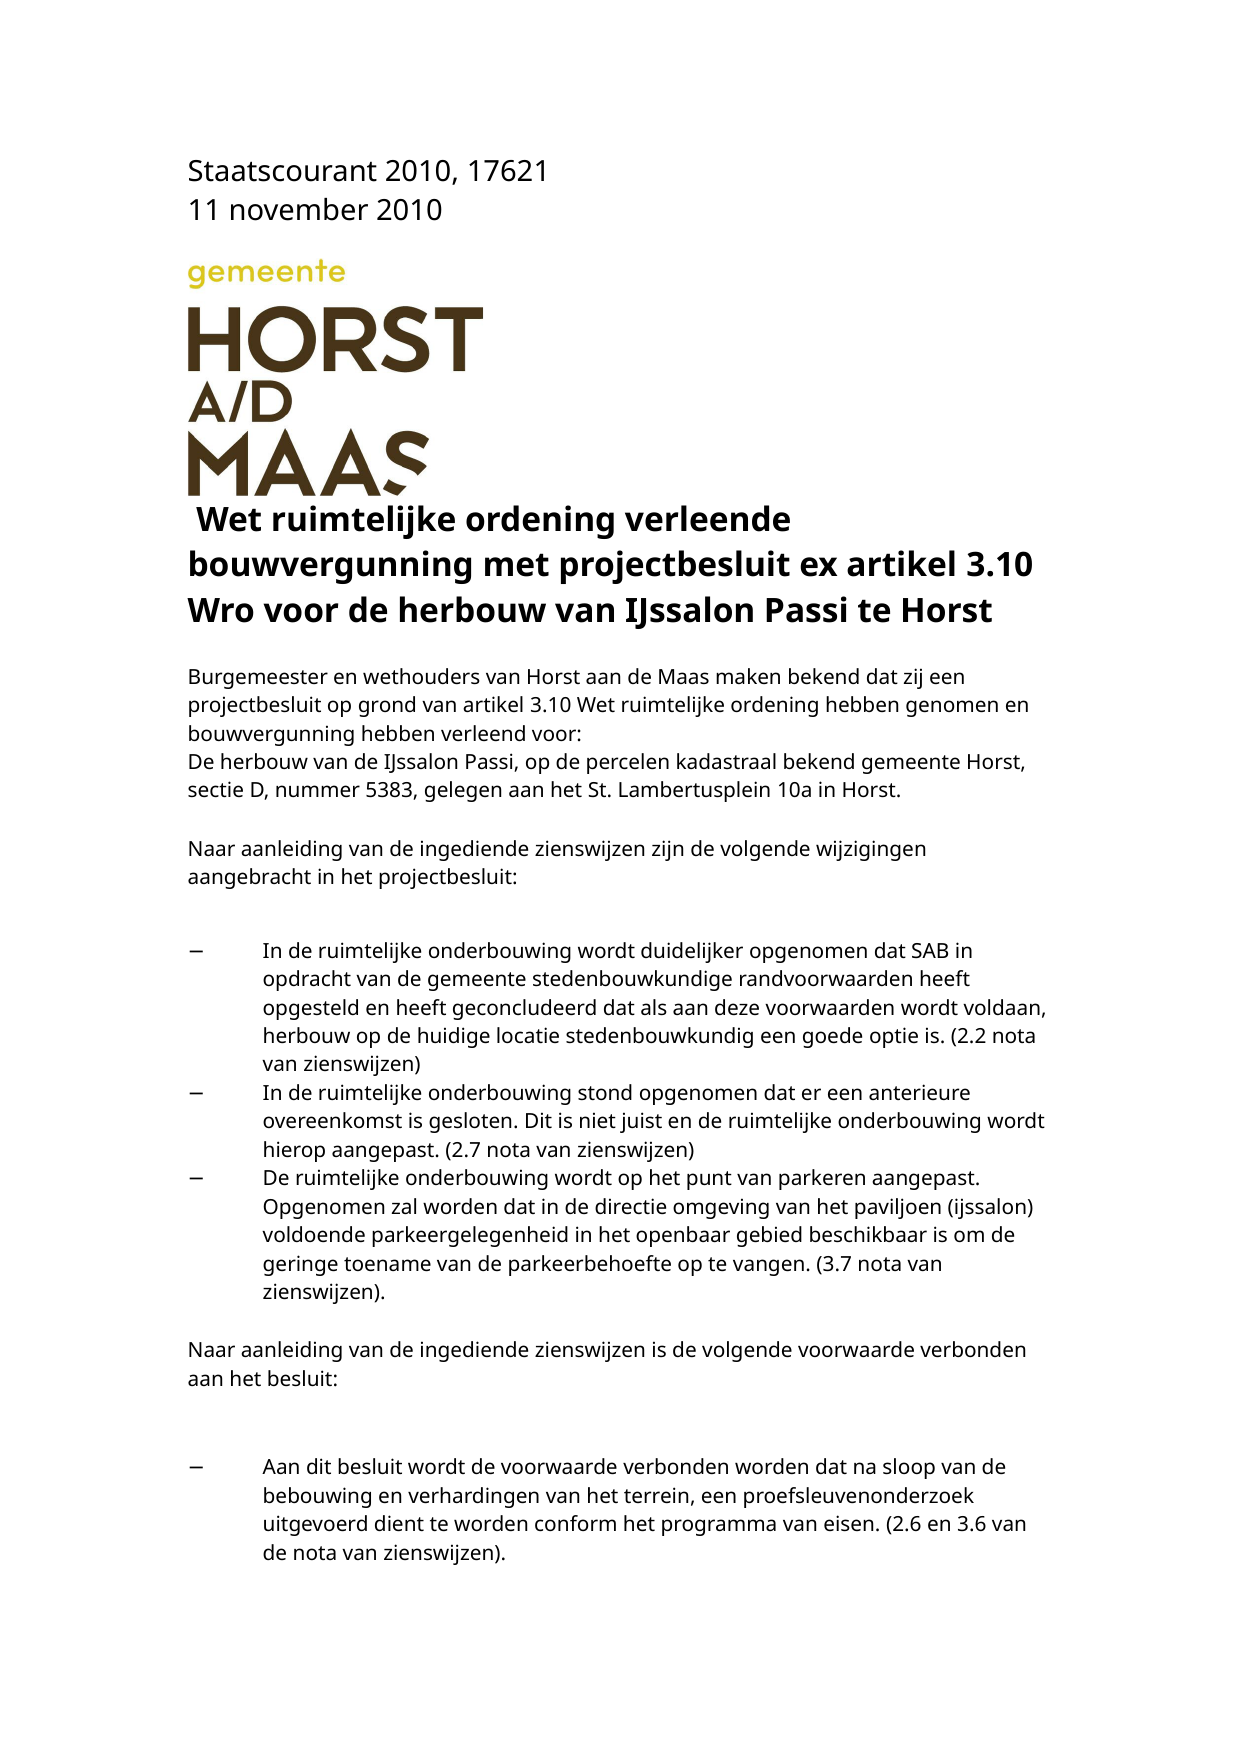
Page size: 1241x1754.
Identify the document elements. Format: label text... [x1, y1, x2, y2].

list In de ruimtelijke onderbouwing wordt duidelijker opgenomen dat SAB in opdracht van de gemeente stedenbouwkundige randvoorwaarden heeft opgesteld en heeft geconcludeerd dat als aan deze voorwaarden wordt voldaan, herbouw op de huidige locatie stedenbouwkundig een goede optie is. (2.2 nota van zienswijzen) [187, 936, 1053, 1078]
text De herbouw van de IJssalon Passi, op de percelen kadastraal bekend gemeente Horst, sectie D, nummer 5383, gelegen aan het St. Lambertusplein 10a in Horst. [187, 747, 1053, 804]
list De ruimtelijke onderbouwing wordt op het punt van parkeren aangepast. Opgenomen zal worden dat in de directie omgeving van het paviljoen (ijssalon) voldoende parkeergelegenheid in het openbaar gebied beschikbaar is om de geringe toename van de parkeerbehoefte op te vangen. (3.7 nota van zienswijzen). [187, 1163, 1053, 1306]
text Naar aanleiding van de ingediende zienswijzen zijn de volgende wijzigingen aangebracht in het projectbesluit: [187, 834, 1053, 891]
text Burgemeester en wethouders van Horst aan de Maas maken bekend dat zij een projectbesluit op grond van artikel 3.10 Wet ruimtelijke ordening hebben genomen en bouwvergunning hebben verleend voor: [187, 662, 1053, 747]
list Aan dit besluit wordt de voorwaarde verbonden worden dat na sloop van de bebouwing en verhardingen van het terrein, een proefsleuvenonderzoek uitgevoerd dient te worden conform het programma van eisen. (2.6 en 3.6 van de nota van zienswijzen). [187, 1452, 1053, 1566]
subtitle Wet ruimtelijke ordening verleende bouwvergunning met projectbesluit ex artikel 3.10 Wro voor de herbouw van IJssalon Passi te Horst [187, 271, 1053, 632]
list In de ruimtelijke onderbouwing stond opgenomen dat er een anterieure overeenkomst is gesloten. Dit is niet juist en de ruimtelijke onderbouwing wordt hierop aangepast. (2.7 nota van zienswijzen) [187, 1078, 1053, 1163]
text Staatscourant 2010, 17621 [187, 150, 1053, 190]
text Naar aanleiding van de ingediende zienswijzen is de volgende voorwaarde verbonden aan het besluit: [187, 1336, 1053, 1392]
text 11 november 2010 [187, 190, 1053, 229]
picture [187, 258, 484, 496]
